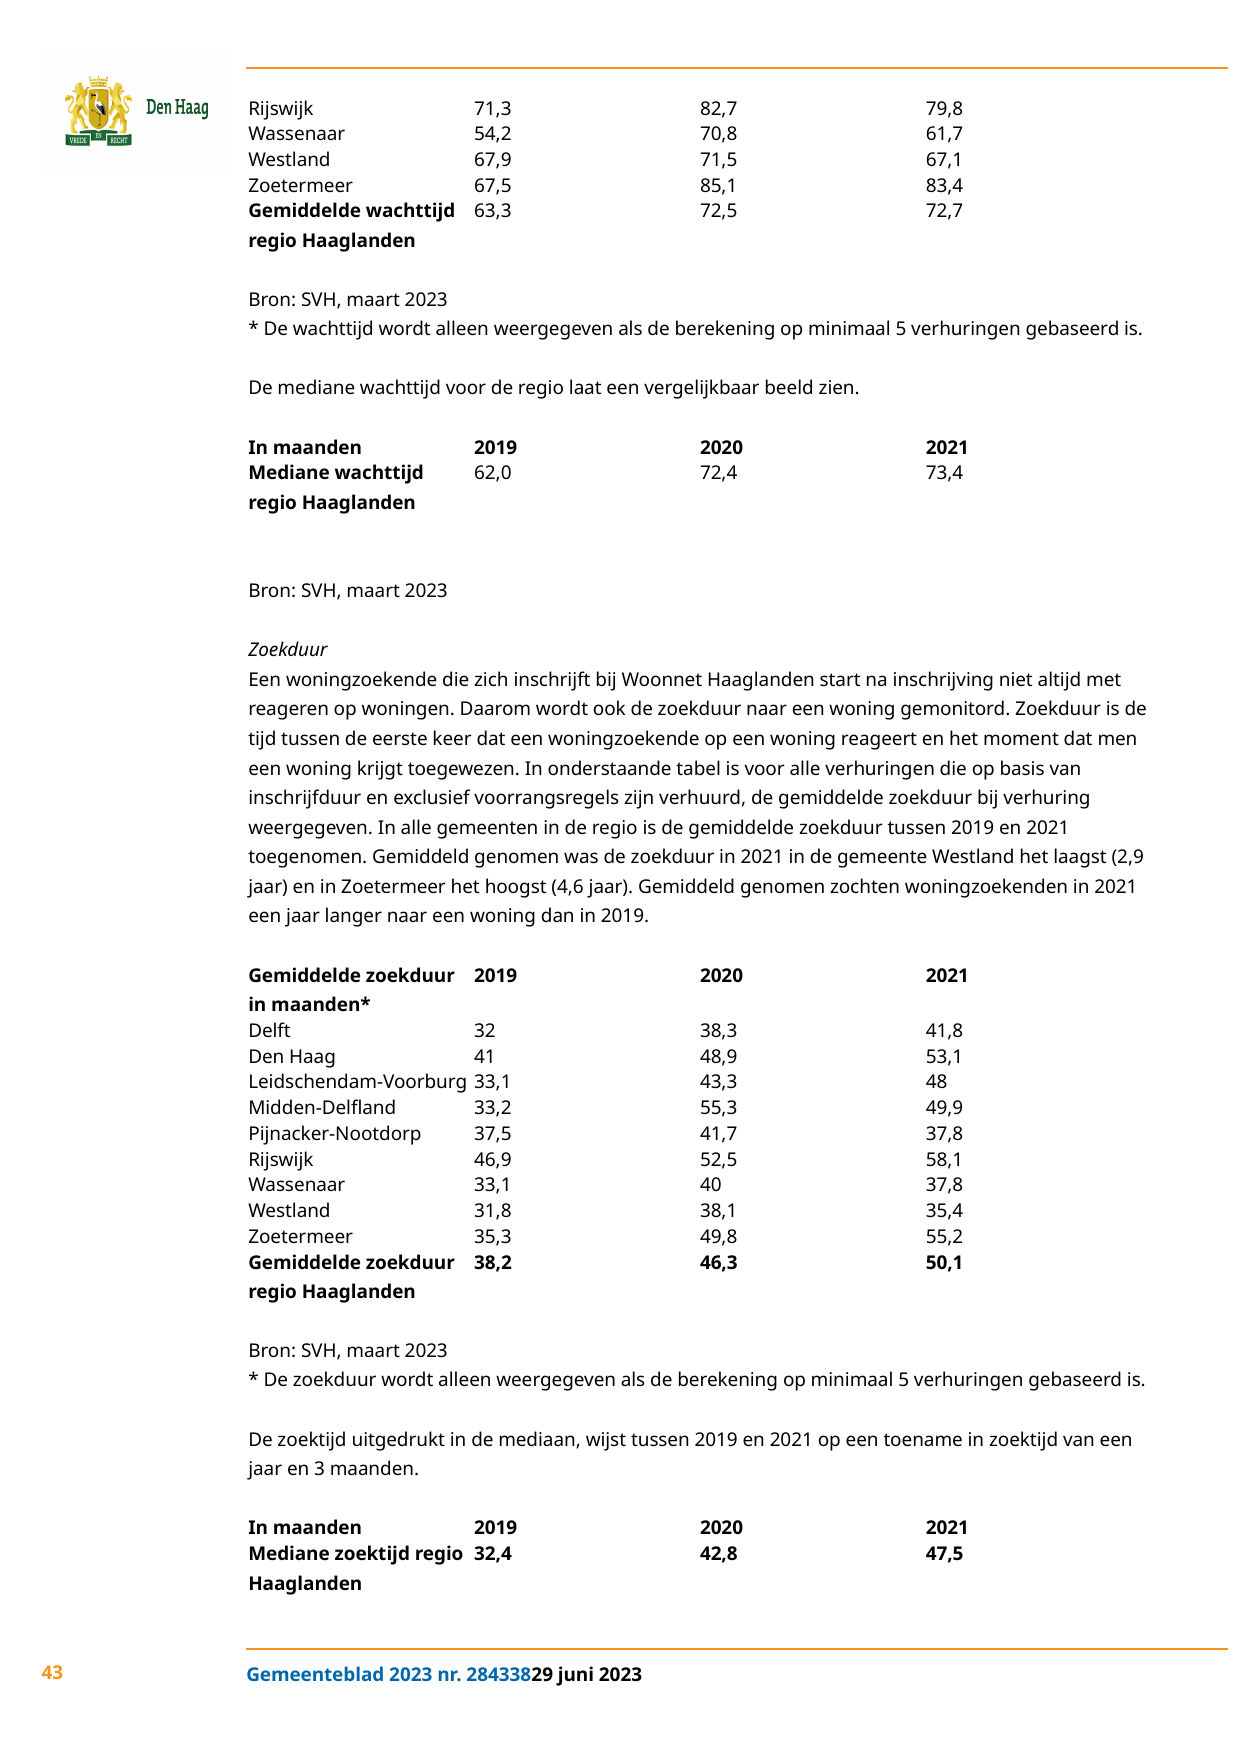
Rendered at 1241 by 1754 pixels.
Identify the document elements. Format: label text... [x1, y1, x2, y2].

table_cell 38,3 [700, 1017, 926, 1043]
table_cell 32 [474, 1017, 700, 1043]
table_cell 38,2 [474, 1249, 700, 1304]
table_header 2021 [926, 1515, 1152, 1540]
text Bron: SVH, maart 2023 [248, 286, 1152, 312]
table_header Gemiddelde zoekduur in maanden* [248, 962, 474, 1017]
table_header 2021 [926, 434, 1152, 459]
table_cell 62,0 [474, 460, 700, 515]
table_header 2021 [926, 962, 1152, 1017]
table_cell 71,3 [474, 95, 700, 121]
table_cell Zoetermeer [248, 1223, 474, 1249]
table_cell Pijnacker-Nootdorp [248, 1120, 474, 1146]
text Bron: SVH, maart 2023 [248, 577, 1152, 603]
table_cell 49,8 [700, 1223, 926, 1249]
table_cell Gemiddelde zoekduur regio Haaglanden [248, 1249, 474, 1304]
table_cell 83,4 [926, 172, 1152, 198]
table_cell 37,8 [926, 1172, 1152, 1197]
table_cell Rijswijk [248, 95, 474, 121]
table_cell Mediane wachttijd regio Haaglanden [248, 460, 474, 515]
table_cell 35,4 [926, 1198, 1152, 1223]
text * De wachttijd wordt alleen weergegeven als de berekening op minimaal 5 verhuringen gebaseerd is. [248, 315, 1152, 341]
table_cell 61,7 [926, 121, 1152, 146]
table_cell 82,7 [700, 95, 926, 121]
text De zoektijd uitgedrukt in de mediaan, wijst tussen 2019 en 2021 op een toename in zoektijd van een jaar en 3 maanden. [248, 1426, 1152, 1481]
table_header In maanden [248, 1515, 474, 1540]
table_cell 33,1 [474, 1069, 700, 1094]
table_cell 32,4 [474, 1540, 700, 1596]
table_cell 35,3 [474, 1223, 700, 1249]
picture [41, 47, 231, 172]
table_cell 85,1 [700, 172, 926, 198]
table_cell Rijswijk [248, 1146, 474, 1172]
table_cell Wassenaar [248, 1172, 474, 1197]
table_cell Leidschendam-Voorburg [248, 1069, 474, 1094]
table_cell 50,1 [926, 1249, 1152, 1304]
table_cell Mediane zoektijd regio Haaglanden [248, 1540, 474, 1596]
table_header 2020 [700, 962, 926, 1017]
table_cell 41,8 [926, 1017, 1152, 1043]
table_cell Den Haag [248, 1043, 474, 1069]
table_cell Wassenaar [248, 121, 474, 146]
table_cell Gemiddelde wachttijd regio Haaglanden [248, 198, 474, 253]
table_cell Delft [248, 1017, 474, 1043]
table_cell 42,8 [700, 1540, 926, 1596]
table_cell 54,2 [474, 121, 700, 146]
table_header 2019 [474, 434, 700, 459]
table_cell 67,9 [474, 146, 700, 172]
table_cell 46,9 [474, 1146, 700, 1172]
table_cell 38,1 [700, 1198, 926, 1223]
table_cell 47,5 [926, 1540, 1152, 1596]
table_cell Zoetermeer [248, 172, 474, 198]
table_cell 43,3 [700, 1069, 926, 1094]
table_cell 33,1 [474, 1172, 700, 1197]
table_cell 41,7 [700, 1120, 926, 1146]
table_cell 37,5 [474, 1120, 700, 1146]
table_cell Westland [248, 146, 474, 172]
table_cell 63,3 [474, 198, 700, 253]
table_cell 72,7 [926, 198, 1152, 253]
table_cell 48 [926, 1069, 1152, 1094]
table_cell 40 [700, 1172, 926, 1197]
table_cell 79,8 [926, 95, 1152, 121]
table_cell Westland [248, 1198, 474, 1223]
table_cell 41 [474, 1043, 700, 1069]
table_header 2020 [700, 434, 926, 459]
table_cell 73,4 [926, 460, 1152, 515]
table_cell 55,2 [926, 1223, 1152, 1249]
table_cell 33,2 [474, 1095, 700, 1120]
table_cell 71,5 [700, 146, 926, 172]
table_cell 72,4 [700, 460, 926, 515]
table_cell 58,1 [926, 1146, 1152, 1172]
table_cell 70,8 [700, 121, 926, 146]
table_cell Midden-Delfland [248, 1095, 474, 1120]
table_cell 49,9 [926, 1095, 1152, 1120]
table_header 2019 [474, 962, 700, 1017]
text De mediane wachttijd voor de regio laat een vergelijkbaar beeld zien. [248, 374, 1152, 400]
table_header 2020 [700, 1515, 926, 1540]
table_cell 46,3 [700, 1249, 926, 1304]
table_cell 72,5 [700, 198, 926, 253]
table_cell 67,1 [926, 146, 1152, 172]
table_cell 48,9 [700, 1043, 926, 1069]
table_cell 52,5 [700, 1146, 926, 1172]
table_header In maanden [248, 434, 474, 459]
text Zoekduur [248, 636, 1152, 662]
text Bron: SVH, maart 2023 [248, 1337, 1152, 1363]
table_cell 55,3 [700, 1095, 926, 1120]
table_cell 37,8 [926, 1120, 1152, 1146]
text * De zoekduur wordt alleen weergegeven als de berekening op minimaal 5 verhuringen gebaseerd is. [248, 1367, 1152, 1392]
table_header 2019 [474, 1515, 700, 1540]
text Een woningzoekende die zich inschrijft bij Woonnet Haaglanden start na inschrijving niet altijd met reageren op woningen. Daarom wordt ook de zoekduur naar een woning gemonitord. Zoekduur is de tijd tussen de eerste keer dat een woningzoekende op een woning reageert en het moment dat men een woning krijgt toegewezen. In onderstaande tabel is voor alle verhuringen die op basis van inschrijfduur en exclusief voorrangsregels zijn verhuurd, de gemiddelde zoekduur bij verhuring weergegeven. In alle gemeenten in de regio is de gemiddelde zoekduur tussen 2019 en 2021 toegenomen. Gemiddeld genomen was de zoekduur in 2021 in de gemeente Westland het laagst (2,9 jaar) en in Zoetermeer het hoogst (4,6 jaar). Gemiddeld genomen zochten woningzoekenden in 2021 een jaar langer naar een woning dan in 2019. [248, 666, 1152, 928]
table_cell 31,8 [474, 1198, 700, 1223]
table_cell 67,5 [474, 172, 700, 198]
table_cell 53,1 [926, 1043, 1152, 1069]
